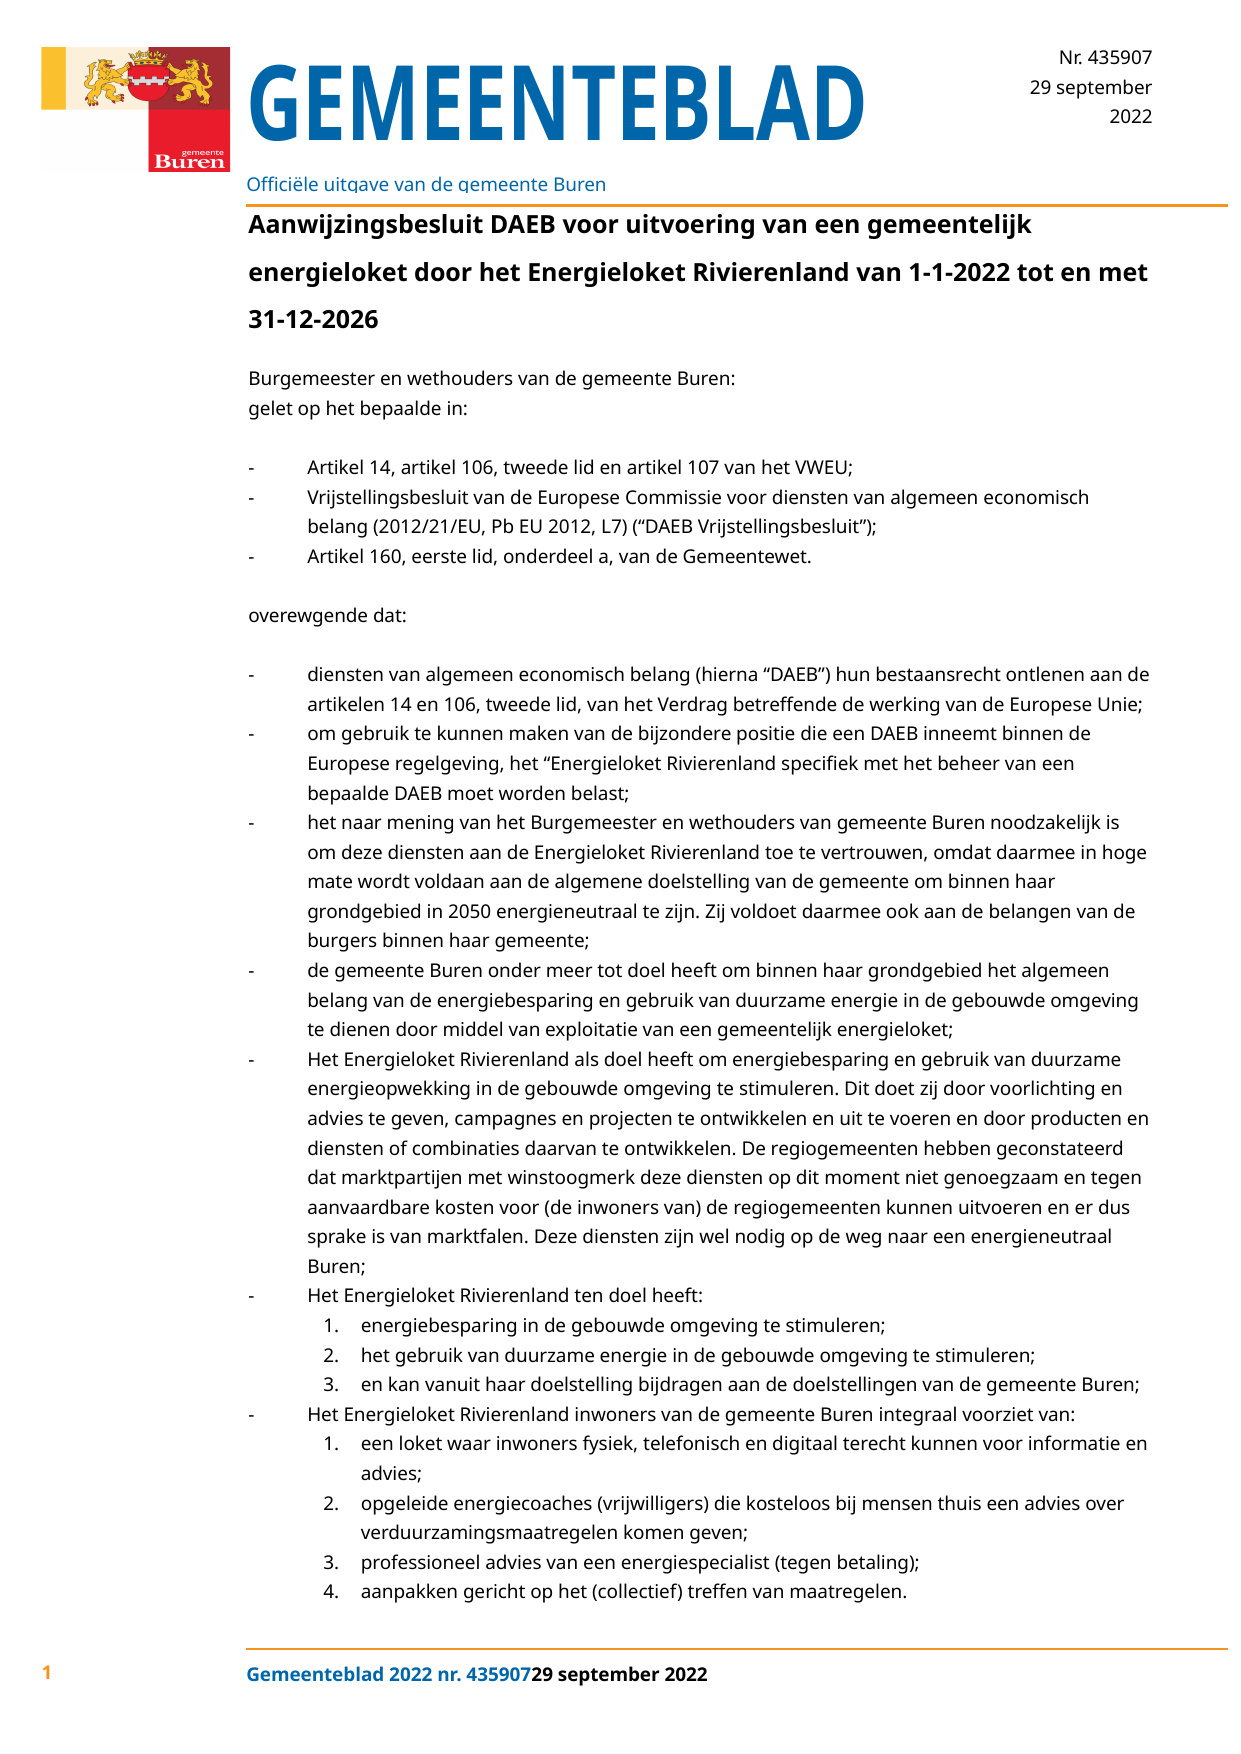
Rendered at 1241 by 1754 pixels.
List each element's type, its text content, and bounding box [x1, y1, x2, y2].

list diensten van algemeen economisch belang (hierna “DAEB”) hun bestaansrecht ontlenen aan de artikelen 14 en 106, tweede lid, van het Verdrag betreffende de werking van de Europese Unie; [248, 661, 1152, 717]
list het gebruik van duurzame energie in de gebouwde omgeving te stimuleren; [323, 1342, 1152, 1367]
list de gemeente Buren onder meer tot doel heeft om binnen haar grondgebied het algemeen belang van de energiebesparing en gebruik van duurzame energie in de gebouwde omgeving te dienen door middel van exploitatie van een gemeentelijk energieloket; [248, 957, 1152, 1042]
list Het Energieloket Rivierenland inwoners van de gemeente Buren integraal voorziet van: [248, 1401, 1152, 1427]
list Het Energieloket Rivierenland als doel heeft om energiebesparing en gebruik van duurzame energieopwekking in de gebouwde omgeving te stimuleren. Dit doet zij door voorlichting en advies te geven, campagnes en projecten te ontwikkelen en uit te voeren en door producten en diensten of combinaties daarvan te ontwikkelen. De regiogemeenten hebben geconstateerd dat marktpartijen met winstoogmerk deze diensten op dit moment niet genoegzaam en tegen aanvaardbare kosten voor (de inwoners van) de regiogemeenten kunnen uitvoeren en er dus sprake is van marktfalen. Deze diensten zijn wel nodig op de weg naar een energieneutraal Buren; [248, 1046, 1152, 1279]
text gelet op het bepaalde in: [248, 395, 1152, 421]
list Het Energieloket Rivierenland ten doel heeft: [248, 1283, 1152, 1308]
list Artikel 160, eerste lid, onderdeel a, van de Gemeentewet. [248, 543, 1152, 569]
list aanpakken gericht op het (collectief) treffen van maatregelen. [323, 1578, 1152, 1604]
list Artikel 14, artikel 106, tweede lid en artikel 107 van het VWEU; [248, 454, 1152, 480]
list een loket waar inwoners fysiek, telefonisch en digitaal terecht kunnen voor informatie en advies; [323, 1431, 1152, 1486]
list om gebruik te kunnen maken van de bijzondere positie die een DAEB inneemt binnen de Europese regelgeving, het “Energieloket Rivierenland specifiek met het beheer van een bepaalde DAEB moet worden belast; [248, 721, 1152, 805]
list en kan vanuit haar doelstelling bijdragen aan de doelstellingen van de gemeente Buren; [323, 1371, 1152, 1397]
text Aanwijzingsbesluit DAEB voor uitvoering van een gemeentelijk energieloket door het Energieloket Rivierenland van 1-1-2022 tot en met 31-12-2026 [248, 207, 1152, 336]
text overewgende dat: [248, 602, 1152, 628]
list het naar mening van het Burgemeester en wethouders van gemeente Buren noodzakelijk is om deze diensten aan de Energieloket Rivierenland toe te vertrouwen, omdat daarmee in hoge mate wordt voldaan aan de algemene doelstelling van de gemeente om binnen haar grondgebied in 2050 energieneutraal te zijn. Zij voldoet daarmee ook aan de belangen van de burgers binnen haar gemeente; [248, 809, 1152, 953]
text Burgemeester en wethouders van de gemeente Buren: [248, 366, 1152, 391]
list Vrijstellingsbesluit van de Europese Commissie voor diensten van algemeen economisch belang (2012/21/EU, Pb EU 2012, L7) (“DAEB Vrijstellingsbesluit”); [248, 484, 1152, 539]
list energiebesparing in de gebouwde omgeving te stimuleren; [323, 1312, 1152, 1338]
list professioneel advies van een energiespecialist (tegen betaling); [323, 1549, 1152, 1574]
list opgeleide energiecoaches (vrijwilligers) die kosteloos bij mensen thuis een advies over verduurzamingsmaatregelen komen geven; [323, 1490, 1152, 1545]
picture [41, 47, 231, 172]
